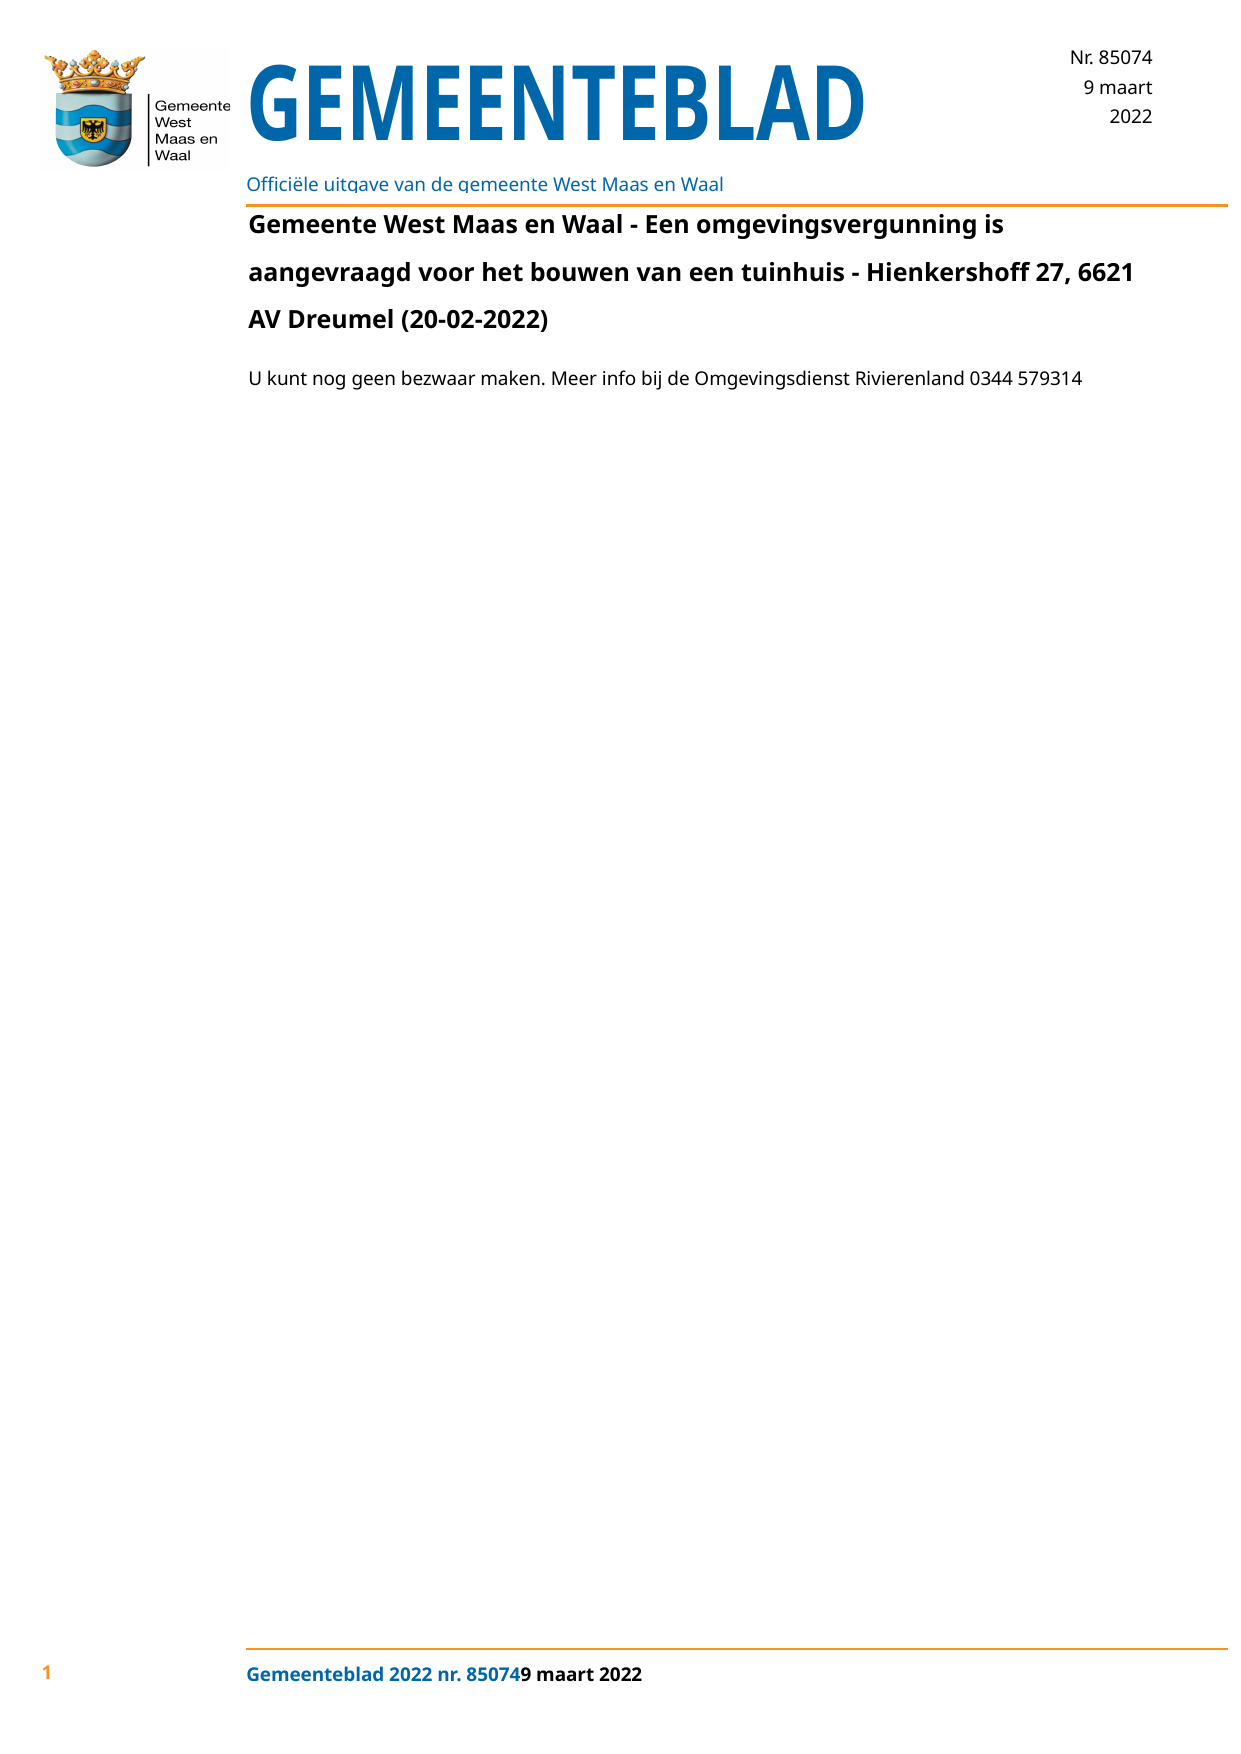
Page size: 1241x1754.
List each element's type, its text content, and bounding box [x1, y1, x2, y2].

text U kunt nog geen bezwaar maken. Meer info bij de Omgevingsdienst Rivierenland 0344 579314 [248, 366, 1152, 391]
text Gemeente West Maas en Waal - Een omgevingsvergunning is aangevraagd voor het bouwen van een tuinhuis - Hienkershoff 27, 6621 AV Dreumel (20-02-2022) [248, 207, 1152, 336]
picture [41, 47, 231, 172]
